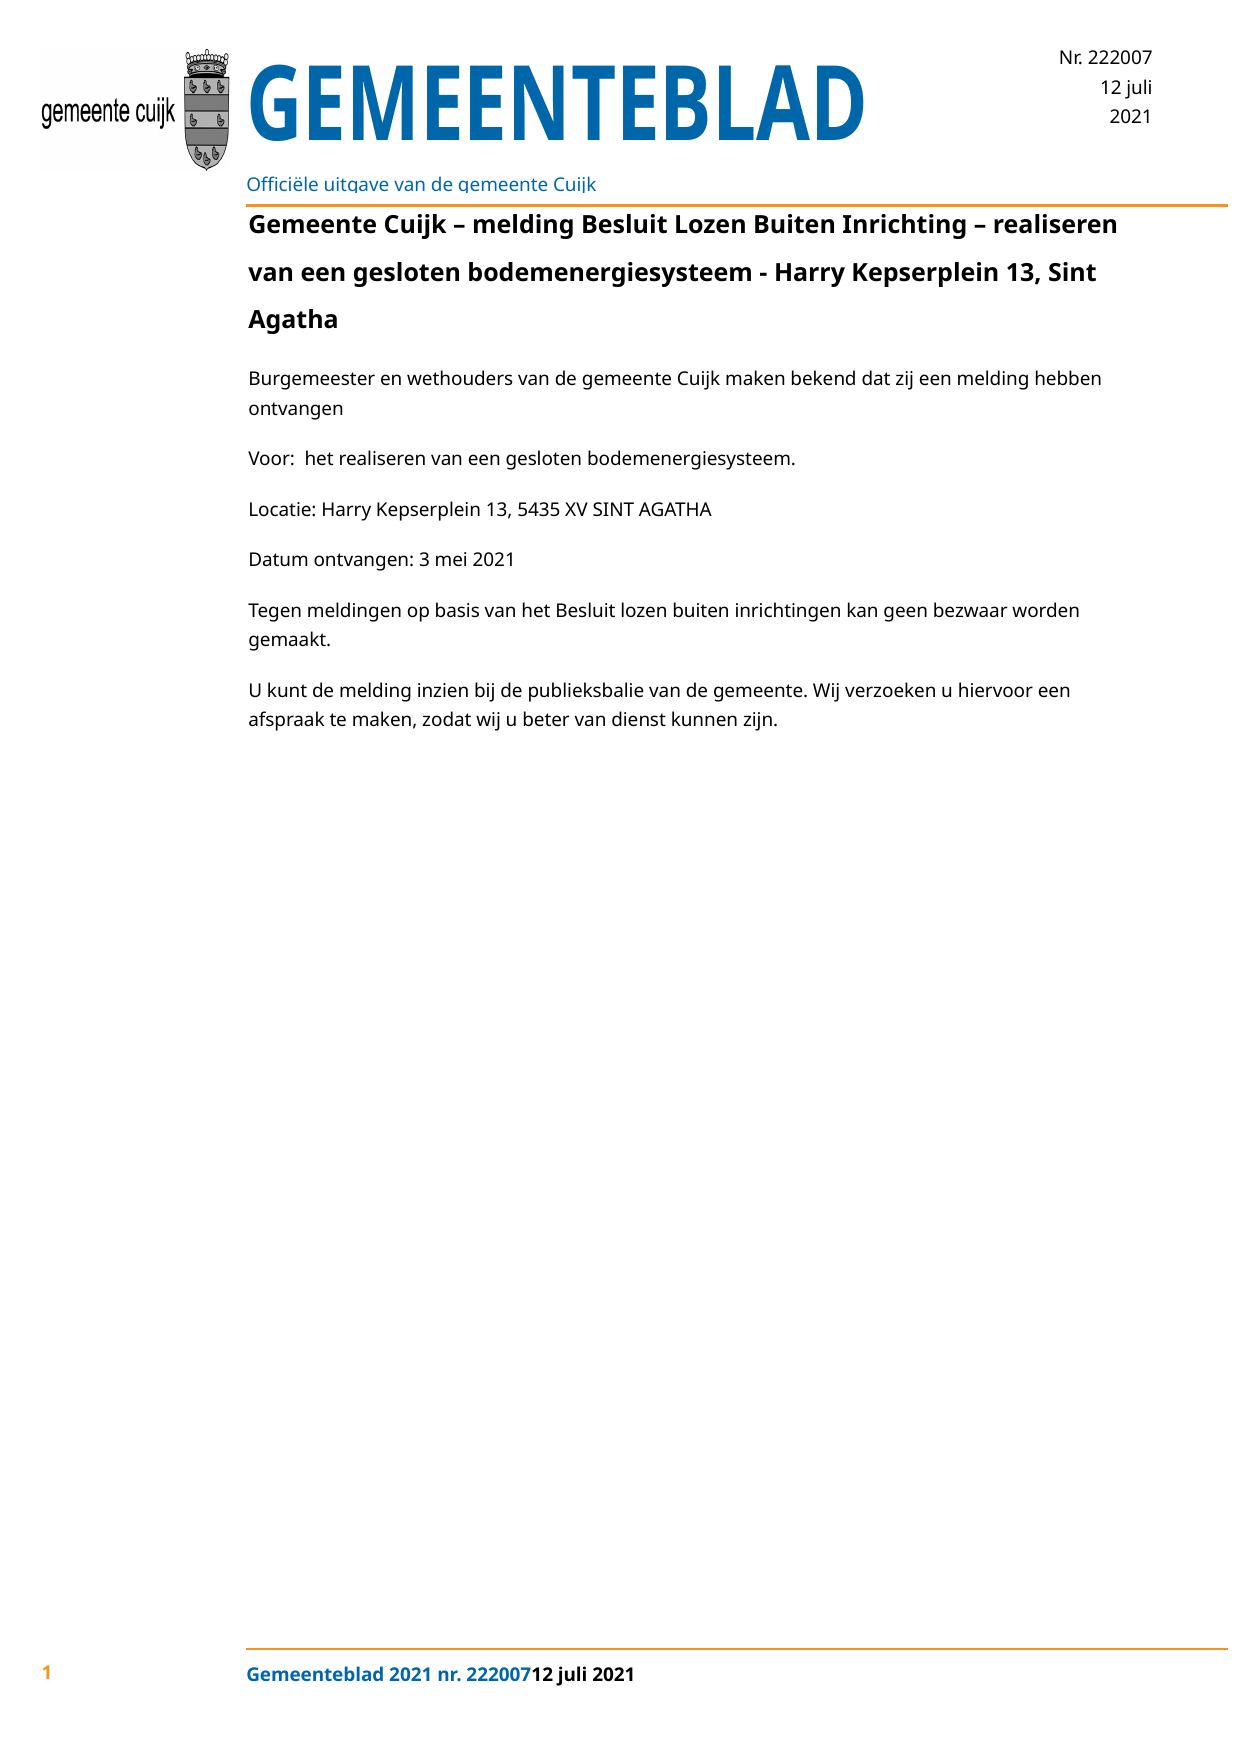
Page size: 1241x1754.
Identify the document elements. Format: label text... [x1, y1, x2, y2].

text Burgemeester en wethouders van de gemeente Cuijk maken bekend dat zij een melding hebben ontvangen [248, 366, 1152, 421]
picture [41, 47, 231, 172]
text U kunt de melding inzien bij de publieksbalie van de gemeente. Wij verzoeken u hiervoor een afspraak te maken, zodat wij u beter van dienst kunnen zijn. [248, 677, 1152, 732]
text Locatie: Harry Kepserplein 13, 5435 XV SINT AGATHA [248, 496, 1152, 522]
text Datum ontvangen: 3 mei 2021 [248, 546, 1152, 572]
text Gemeente Cuijk – melding Besluit Lozen Buiten Inrichting – realiseren van een gesloten bodemenergiesysteem - Harry Kepserplein 13, Sint Agatha [248, 207, 1152, 336]
text Voor: het realiseren van een gesloten bodemenergiesysteem. [248, 446, 1152, 471]
text Tegen meldingen op basis van het Besluit lozen buiten inrichtingen kan geen bezwaar worden gemaakt. [248, 597, 1152, 652]
